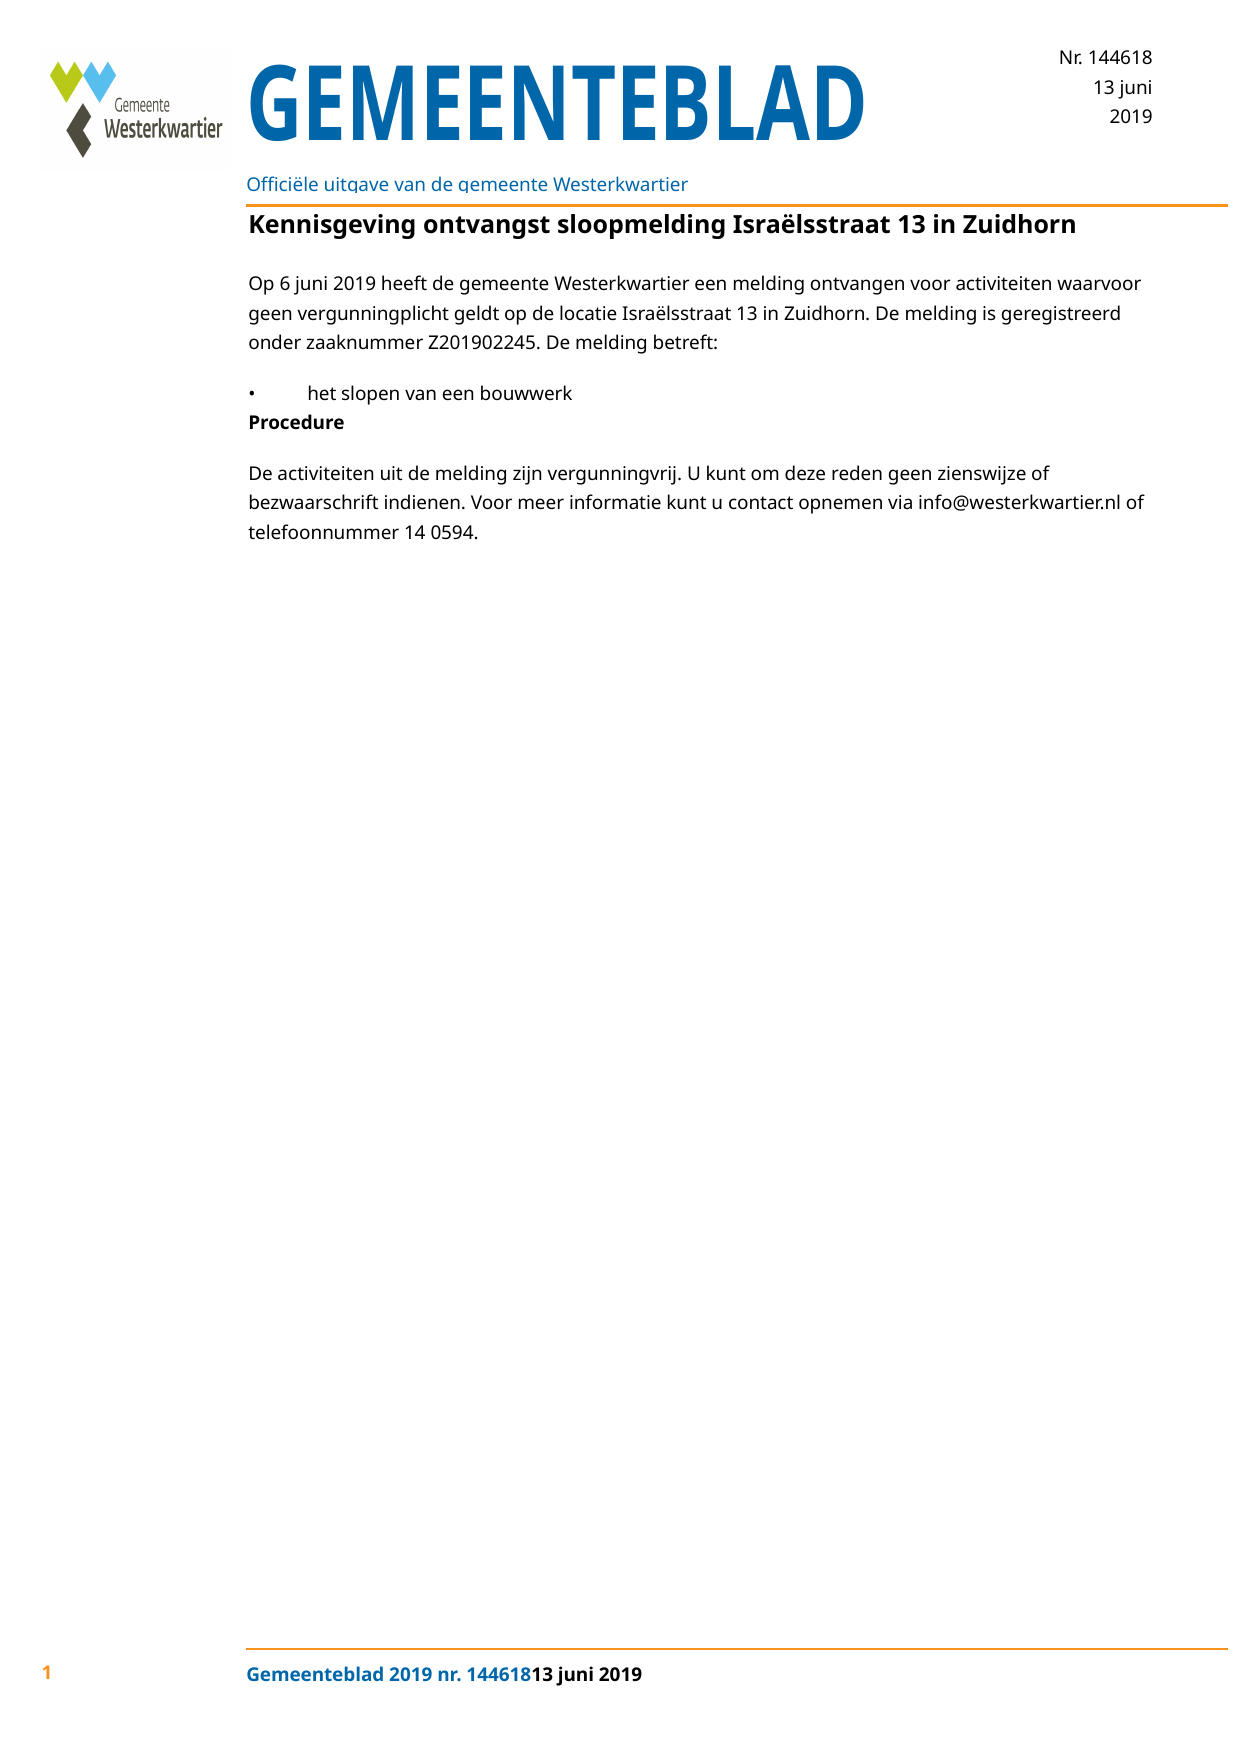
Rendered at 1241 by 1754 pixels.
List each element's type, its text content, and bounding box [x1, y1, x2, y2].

text De activiteiten uit de melding zijn vergunningvrij. U kunt om deze reden geen zienswijze of bezwaarschrift indienen. Voor meer informatie kunt u contact opnemen via info@westerkwartier.nl of telefoonnummer 14 0594. [248, 460, 1152, 545]
text Op 6 juni 2019 heeft de gemeente Westerkwartier een melding ontvangen voor activiteiten waarvoor geen vergunningplicht geldt op de locatie Israëlsstraat 13 in Zuidhorn. De melding is geregistreerd onder zaaknummer Z201902245. De melding betreft: [248, 270, 1152, 355]
text Kennisgeving ontvangst sloopmelding Israëlsstraat 13 in Zuidhorn [248, 207, 1152, 241]
list het slopen van een bouwwerk [248, 380, 1152, 406]
picture [41, 47, 231, 172]
text Procedure [248, 409, 1152, 435]
